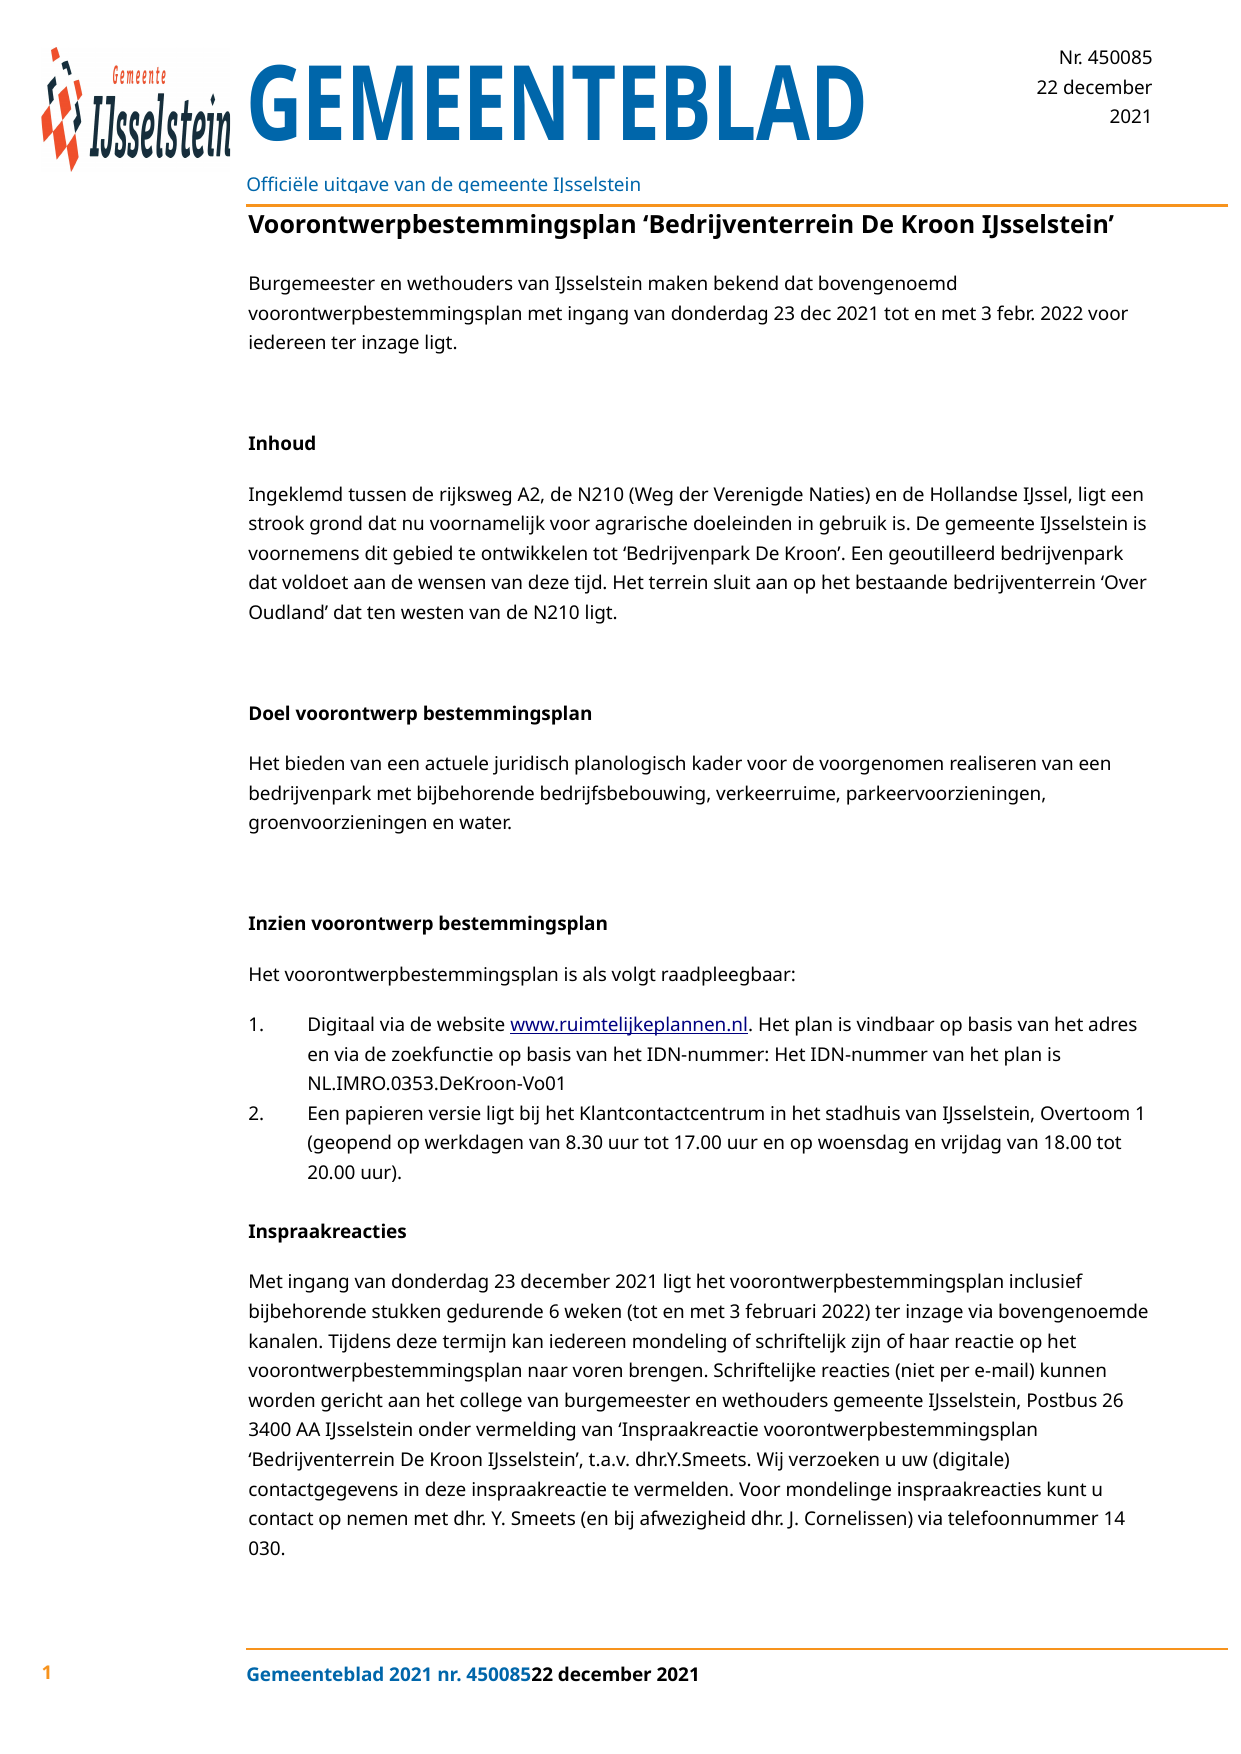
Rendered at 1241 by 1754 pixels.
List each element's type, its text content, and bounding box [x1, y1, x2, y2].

text Inspraakreacties [248, 1218, 1152, 1244]
text Het voorontwerpbestemmingsplan is als volgt raadpleegbaar: [248, 961, 1152, 986]
text Het bieden van een actuele juridisch planologisch kader voor de voorgenomen realiseren van een bedrijvenpark met bijbehorende bedrijfsbebouwing, verkeerruime, parkeervoorzieningen, groenvoorzieningen en water. [248, 750, 1152, 835]
text Met ingang van donderdag 23 december 2021 ligt het voorontwerpbestemmingsplan inclusief bijbehorende stukken gedurende 6 weken (tot en met 3 februari 2022) ter inzage via bovengenoemde kanalen. Tijdens deze termijn kan iedereen mondeling of schriftelijk zijn of haar reactie op het voorontwerpbestemmingsplan naar voren brengen. Schriftelijke reacties (niet per e-mail) kunnen worden gericht aan het college van burgemeester en wethouders gemeente IJsselstein, Postbus 26 3400 AA IJsselstein onder vermelding van ‘Inspraakreactie voorontwerpbestemmingsplan ‘Bedrijventerrein De Kroon IJsselstein’, t.a.v. dhr.Y.Smeets. Wij verzoeken u uw (digitale) contactgegevens in deze inspraakreactie te vermelden. Voor mondelinge inspraakreacties kunt u contact op nemen met dhr. Y. Smeets (en bij afwezigheid dhr. J. Cornelissen) via telefoonnummer 14 030. [248, 1269, 1152, 1561]
text Burgemeester en wethouders van IJsselstein maken bekend dat bovengenoemd voorontwerpbestemmingsplan met ingang van donderdag 23 dec 2021 tot en met 3 febr. 2022 voor iedereen ter inzage ligt. [248, 270, 1152, 355]
picture [41, 47, 231, 172]
text Voorontwerpbestemmingsplan ‘Bedrijventerrein De Kroon IJsselstein’ [248, 207, 1152, 241]
list Een papieren versie ligt bij het Klantcontactcentrum in het stadhuis van IJsselstein, Overtoom 1 (geopend op werkdagen van 8.30 uur tot 17.00 uur en op woensdag en vrijdag van 18.00 tot 20.00 uur). [248, 1100, 1152, 1185]
text Ingeklemd tussen de rijksweg A2, de N210 (Weg der Verenigde Naties) en de Hollandse IJssel, ligt een strook grond dat nu voornamelijk voor agrarische doeleinden in gebruik is. De gemeente IJsselstein is voornemens dit gebied te ontwikkelen tot ‘Bedrijvenpark De Kroon’. Een geoutilleerd bedrijvenpark dat voldoet aan de wensen van deze tijd. Het terrein sluit aan op het bestaande bedrijventerrein ‘Over Oudland’ dat ten westen van de N210 ligt. [248, 481, 1152, 625]
text Inzien voorontwerp bestemmingsplan [248, 910, 1152, 936]
list Digitaal via de website www.ruimtelijkeplannen.nl. Het plan is vindbaar op basis van het adres en via de zoekfunctie op basis van het IDN-nummer: Het IDN-nummer van het plan is NL.IMRO.0353.DeKroon-Vo01 [248, 1011, 1152, 1096]
text Doel voorontwerp bestemmingsplan [248, 700, 1152, 726]
text Inhoud [248, 430, 1152, 456]
